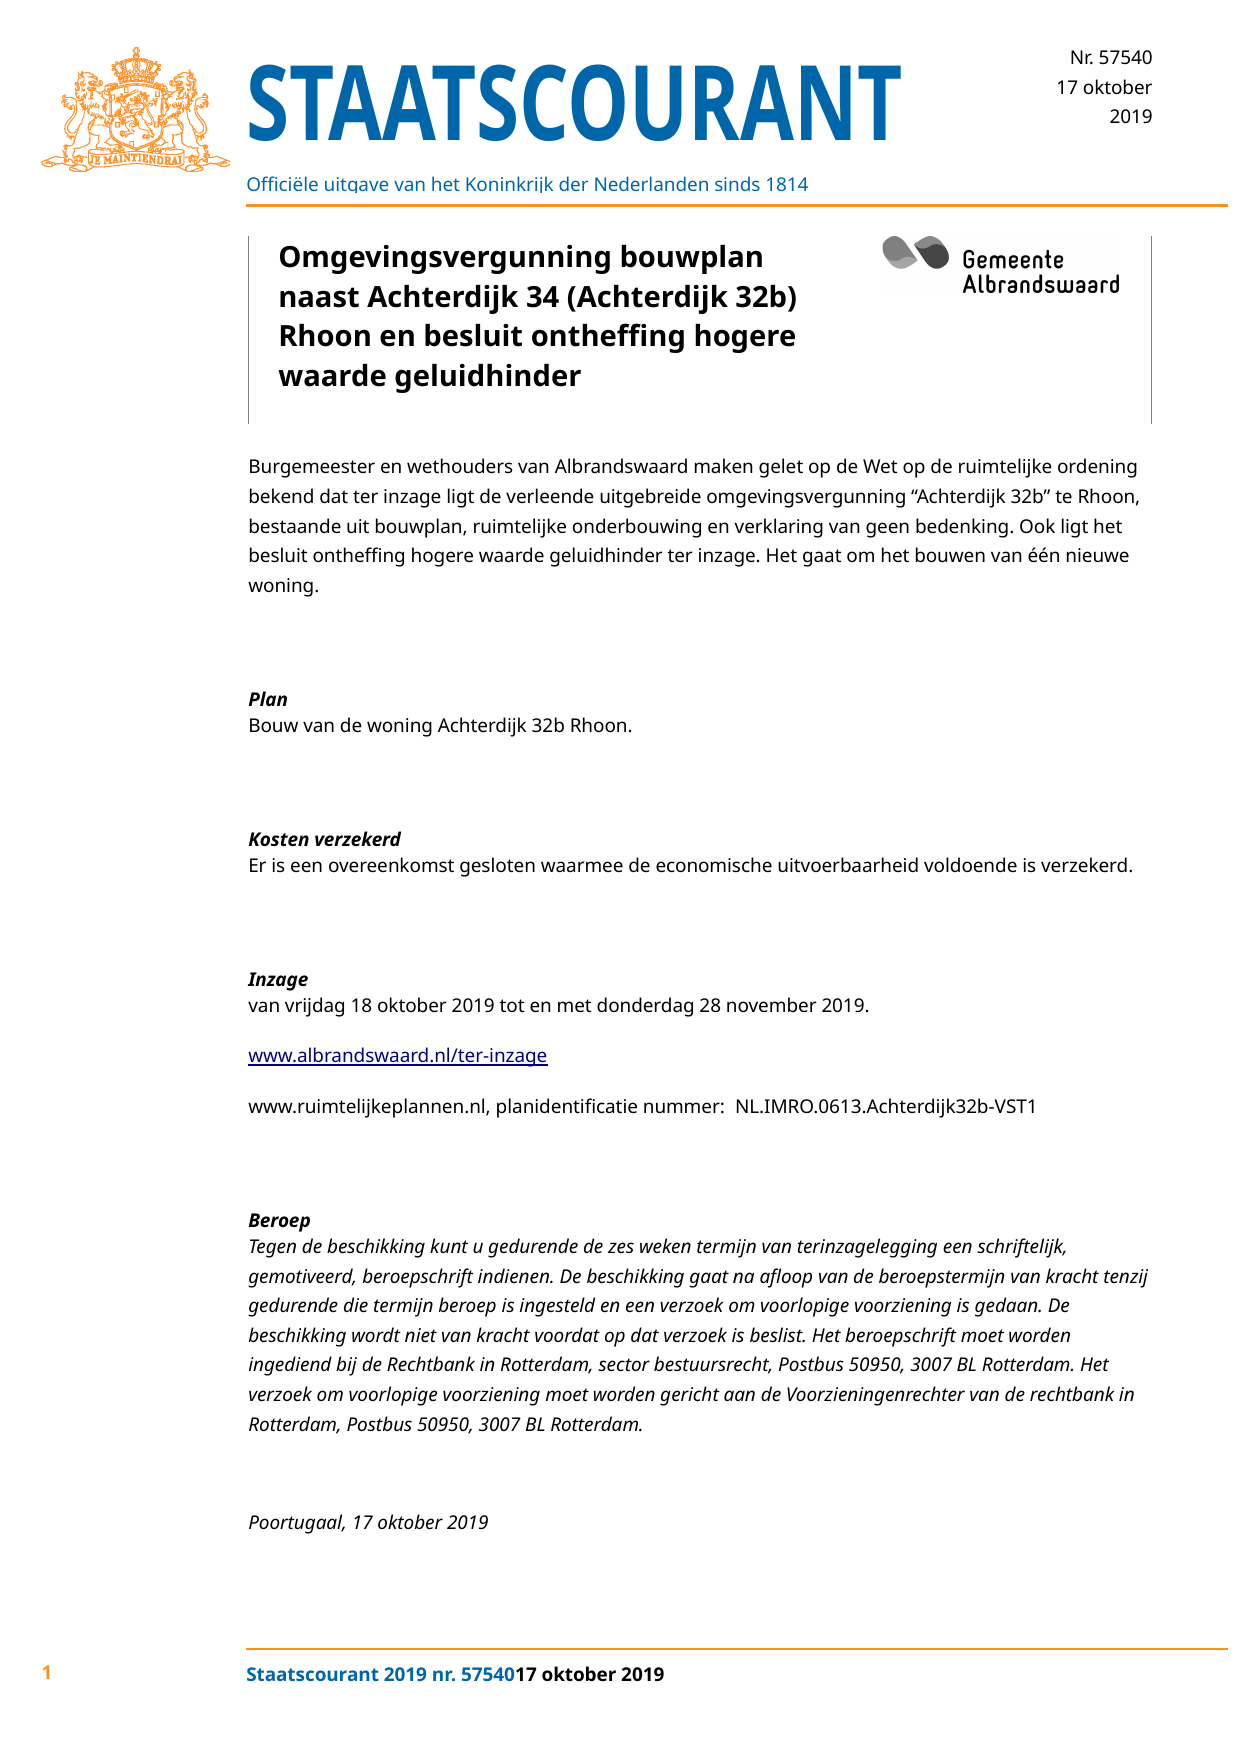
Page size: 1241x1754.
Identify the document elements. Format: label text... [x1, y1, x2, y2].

text Poortugaal, 17 oktober 2019 [248, 1509, 1152, 1535]
text www.ruimtelijkeplannen.nl, planidentificatie nummer: NL.IMRO.0613.Achterdijk32b-VST1 [248, 1093, 1152, 1119]
text Tegen de beschikking kunt u gedurende de zes weken termijn van terinzagelegging een schriftelijk, gemotiveerd, beroepschrift indienen. De beschikking gaat na afloop van de beroepstermijn van kracht tenzij gedurende die termijn beroep is ingesteld en een verzoek om voorlopige voorziening is gedaan. De beschikking wordt niet van kracht voordat op dat verzoek is beslist. Het beroepschrift moet worden ingediend bij de Rechtbank in Rotterdam, sector bestuursrecht, Postbus 50950, 3007 BL Rotterdam. Het verzoek om voorlopige voorziening moet worden gericht aan de Voorzieningenrechter van de rechtbank in Rotterdam, Postbus 50950, 3007 BL Rotterdam. [248, 1233, 1152, 1436]
text www.albrandswaard.nl/ter-inzage [248, 1043, 1152, 1068]
table_header [850, 236, 1151, 424]
text Burgemeester en wethouders van Albrandswaard maken gelet op de Wet op de ruimtelijke ordening bekend dat ter inzage ligt de verleende uitgebreide omgevingsvergunning “Achterdijk 32b” te Rhoon, bestaande uit bouwplan, ruimtelijke onderbouwing en verklaring van geen bedenking. Ook ligt het besluit ontheffing hogere waarde geluidhinder ter inzage. Het gaat om het bouwen van één nieuwe woning. [248, 454, 1152, 598]
text Plan [248, 686, 1152, 712]
text Bouw van de woning Achterdijk 32b Rhoon. [248, 712, 1152, 738]
picture [41, 47, 231, 172]
picture [882, 236, 1119, 293]
text Beroep [248, 1207, 1152, 1233]
text van vrijdag 18 oktober 2019 tot en met donderdag 28 november 2019. [248, 992, 1152, 1018]
text Kosten verzekerd [248, 826, 1152, 852]
table_header Omgevingsvergunning bouwplan naast Achterdijk 34 (Achterdijk 32b) Rhoon en besluit ontheffing hogere waarde geluidhinder [249, 236, 850, 424]
text Er is een overeenkomst gesloten waarmee de economische uitvoerbaarheid voldoende is verzekerd. [248, 852, 1152, 878]
text Inzage [248, 967, 1152, 992]
